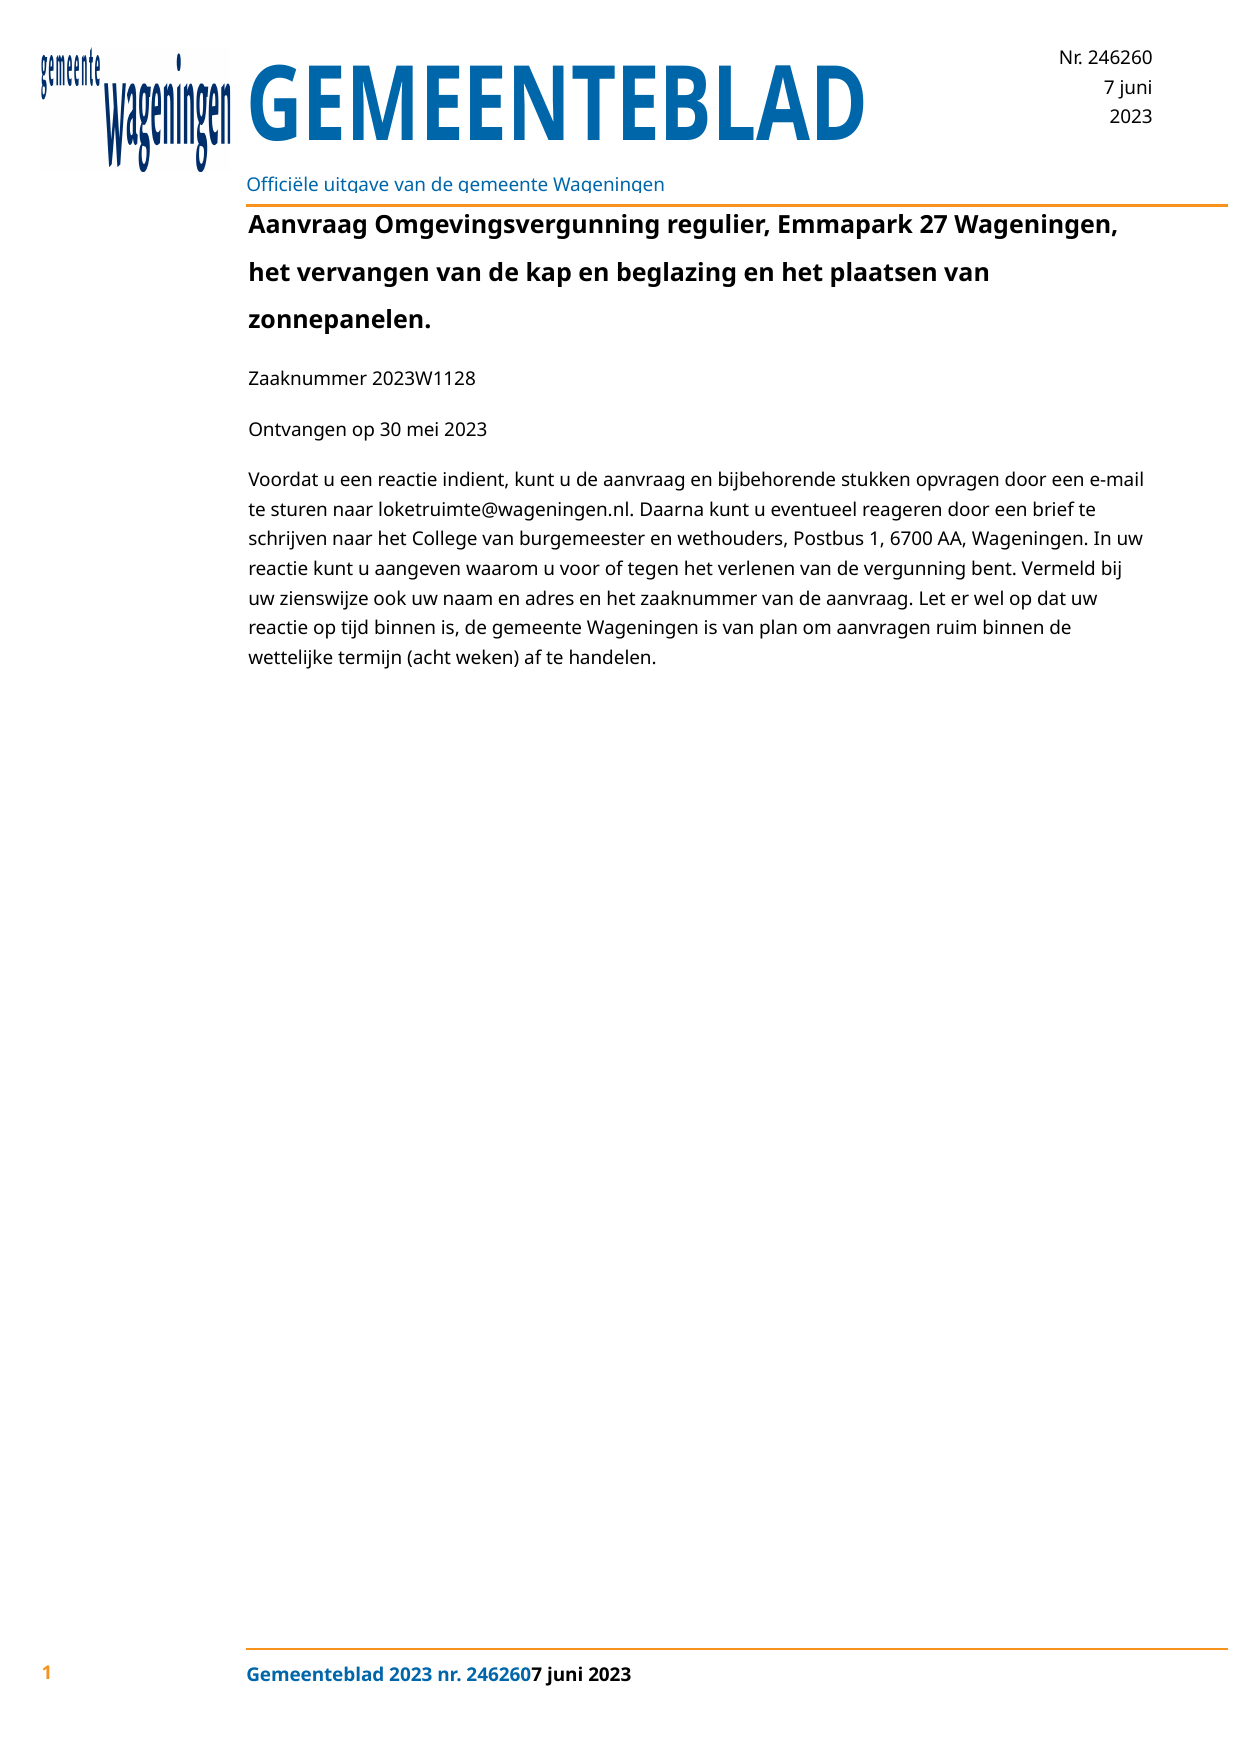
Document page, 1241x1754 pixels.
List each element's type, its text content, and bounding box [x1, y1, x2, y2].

text Voordat u een reactie indient, kunt u de aanvraag en bijbehorende stukken opvragen door een e-mail te sturen naar loketruimte@wageningen.nl. Daarna kunt u eventueel reageren door een brief te schrijven naar het College van burgemeester en wethouders, Postbus 1, 6700 AA, Wageningen. In uw reactie kunt u aangeven waarom u voor of tegen het verlenen van de vergunning bent. Vermeld bij uw zienswijze ook uw naam en adres en het zaaknummer van de aanvraag. Let er wel op dat uw reactie op tijd binnen is, de gemeente Wageningen is van plan om aanvragen ruim binnen de wettelijke termijn (acht weken) af te handelen. [248, 466, 1152, 669]
text Ontvangen op 30 mei 2023 [248, 416, 1152, 442]
text Aanvraag Omgevingsvergunning regulier, Emmapark 27 Wageningen, het vervangen van de kap en beglazing en het plaatsen van zonnepanelen. [248, 207, 1152, 336]
picture [41, 47, 231, 172]
text Zaaknummer 2023W1128 [248, 366, 1152, 391]
